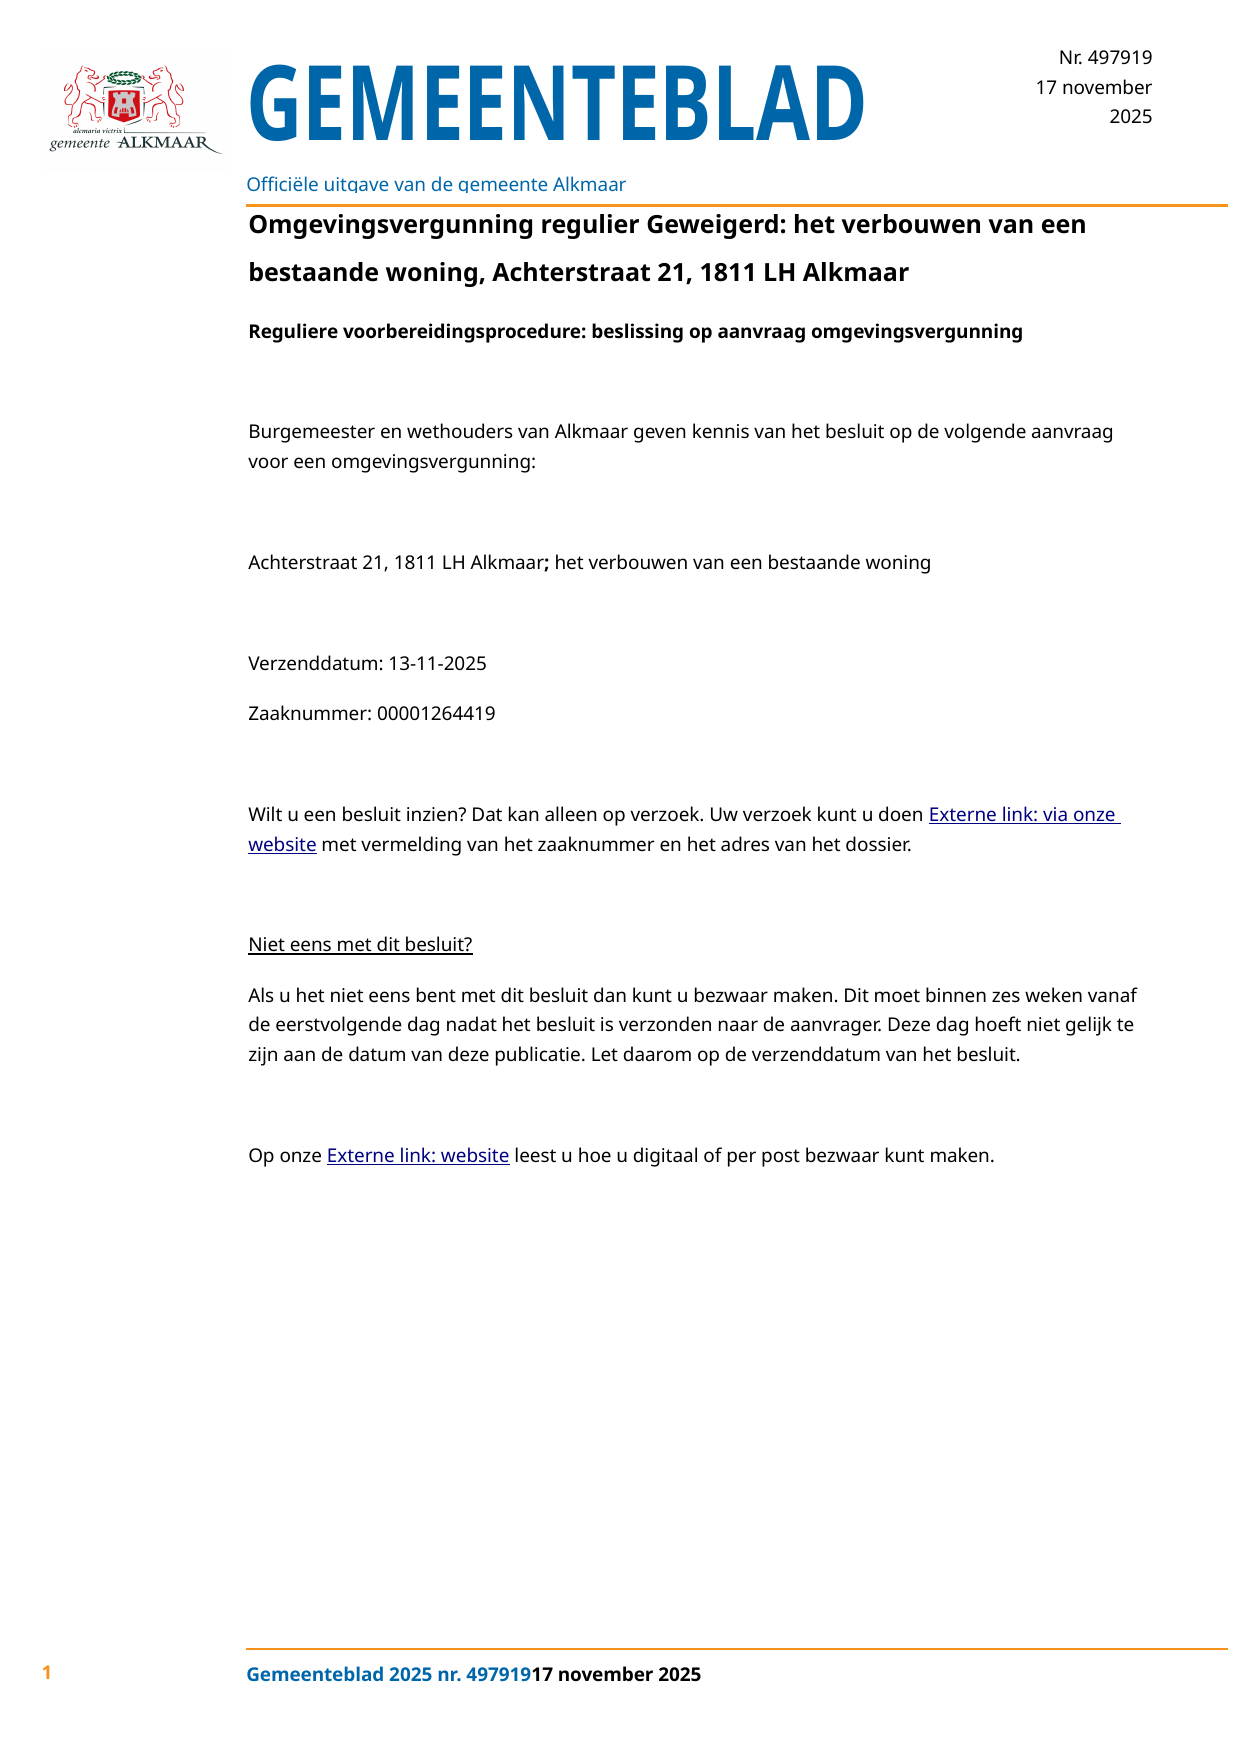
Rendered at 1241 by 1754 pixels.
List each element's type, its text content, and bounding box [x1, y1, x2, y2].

text Verzenddatum: 13-11-2025 [248, 650, 1152, 676]
text Zaaknummer: 00001264419 [248, 700, 1152, 726]
text Op onze Externe link: website leest u hoe u digitaal of per post bezwaar kunt maken. [248, 1142, 1152, 1168]
text Achterstraat 21, 1811 LH Alkmaar; het verbouwen van een bestaande woning [248, 549, 1152, 575]
text Omgevingsvergunning regulier Geweigerd: het verbouwen van een bestaande woning, Achterstraat 21, 1811 LH Alkmaar [248, 207, 1152, 288]
picture [41, 47, 231, 172]
text Reguliere voorbereidingsprocedure: beslissing op aanvraag omgevingsvergunning [248, 318, 1152, 344]
text Als u het niet eens bent met dit besluit dan kunt u bezwaar maken. Dit moet binnen zes weken vanaf de eerstvolgende dag nadat het besluit is verzonden naar de aanvrager. Deze dag hoeft niet gelijk te zijn aan de datum van deze publicatie. Let daarom op de verzenddatum van het besluit. [248, 982, 1152, 1067]
text Niet eens met dit besluit? [248, 932, 1152, 957]
text Wilt u een besluit inzien? Dat kan alleen op verzoek. Uw verzoek kunt u doen Externe link: via onze website met vermelding van het zaaknummer en het adres van het dossier. [248, 801, 1152, 857]
text Burgemeester en wethouders van Alkmaar geven kennis van het besluit op de volgende aanvraag voor een omgevingsvergunning: [248, 419, 1152, 474]
